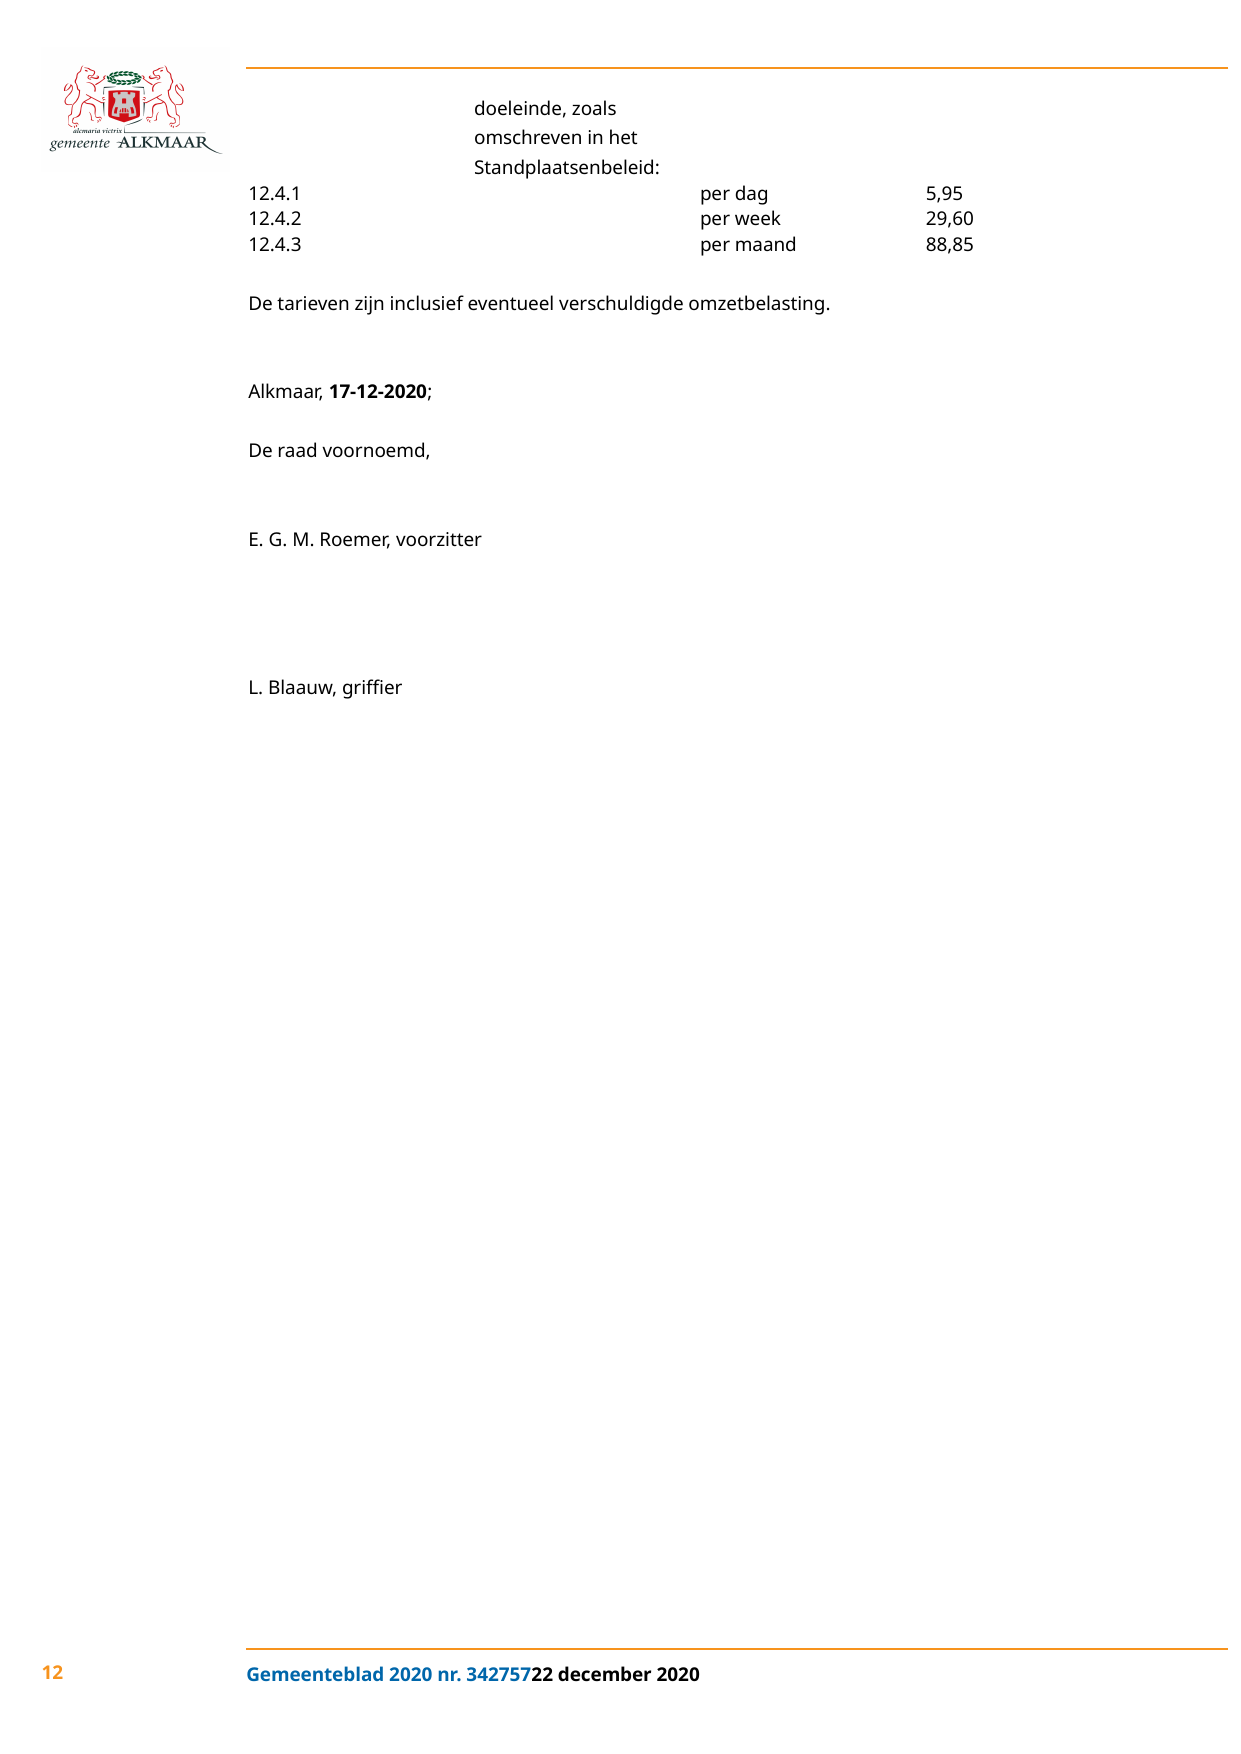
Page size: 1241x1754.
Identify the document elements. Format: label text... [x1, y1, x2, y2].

text Alkmaar, 17-12-2020; [248, 378, 1152, 404]
picture [41, 47, 231, 172]
table_cell per dag [700, 180, 926, 205]
table_cell 88,85 [926, 231, 1152, 257]
table_cell [926, 95, 1152, 180]
text L. Blaauw, griffier [248, 674, 1152, 700]
table_cell 5,95 [926, 180, 1152, 205]
table_cell [248, 95, 474, 180]
table_cell 29,60 [926, 205, 1152, 231]
table_cell per maand [700, 231, 926, 257]
table_cell [700, 95, 926, 180]
table_cell per week [700, 205, 926, 231]
text De raad voornoemd, [248, 438, 1152, 463]
table_cell [474, 231, 700, 257]
table_cell [474, 180, 700, 205]
table_cell 12.4.2 [248, 205, 474, 231]
table_cell [474, 205, 700, 231]
text E. G. M. Roemer, voorzitter [248, 526, 1152, 552]
table_cell doeleinde, zoals omschreven in het Standplaatsenbeleid: [474, 95, 700, 180]
table_cell 12.4.1 [248, 180, 474, 205]
text De tarieven zijn inclusief eventueel verschuldigde omzetbelasting. [248, 290, 1152, 315]
table_cell 12.4.3 [248, 231, 474, 257]
